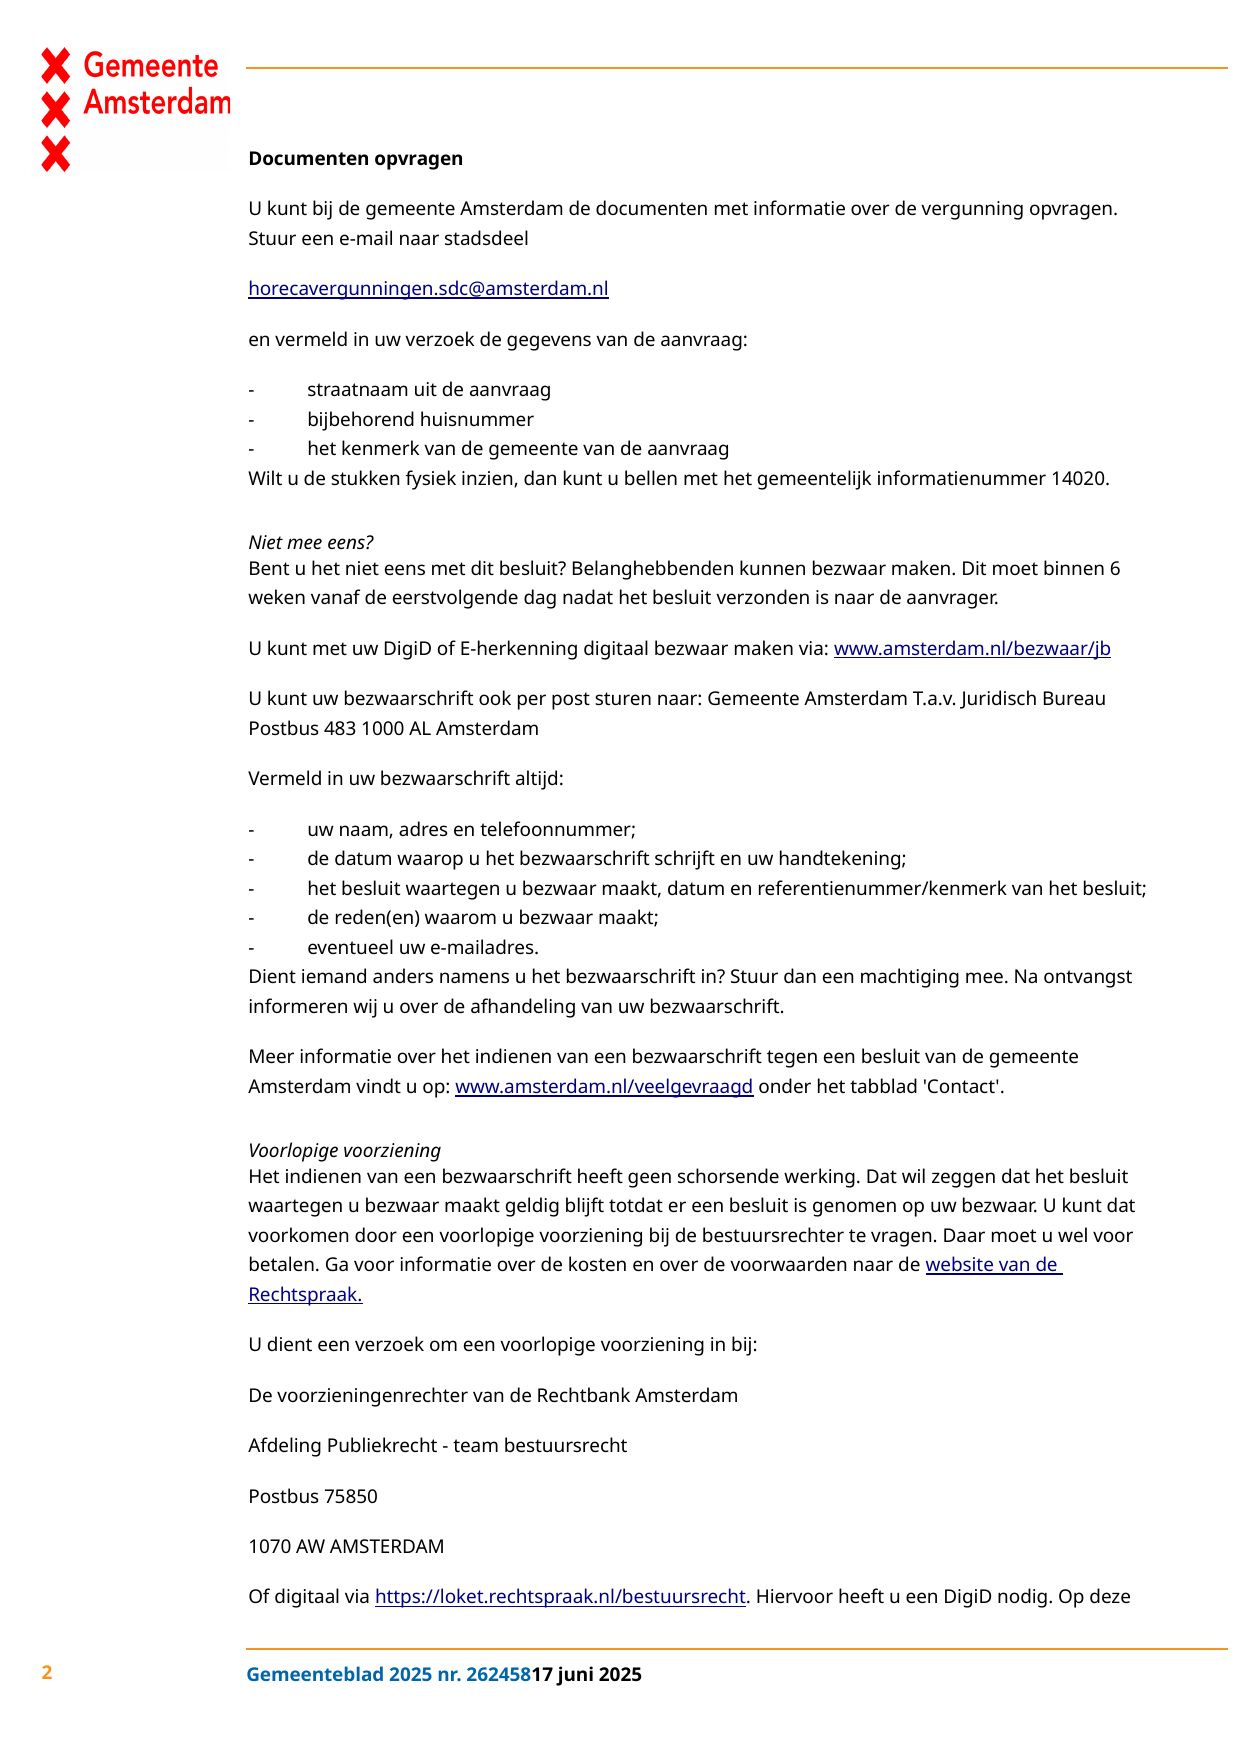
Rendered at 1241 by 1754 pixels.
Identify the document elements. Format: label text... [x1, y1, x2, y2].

text Bent u het niet eens met dit besluit? Belanghebbenden kunnen bezwaar maken. Dit moet binnen 6 weken vanaf de eerstvolgende dag nadat het besluit verzonden is naar de aanvrager. [248, 555, 1152, 610]
text Afdeling Publiekrecht - team bestuursrecht [248, 1432, 1152, 1458]
list uw naam, adres en telefoonnummer; [248, 816, 1152, 841]
list de reden(en) waarom u bezwaar maakt; [248, 904, 1152, 930]
text Vermeld in uw bezwaarschrift altijd: [248, 765, 1152, 791]
text horecavergunningen.sdc@amsterdam.nl [248, 276, 1152, 301]
text 1070 AW AMSTERDAM [248, 1533, 1152, 1559]
text U kunt bij de gemeente Amsterdam de documenten met informatie over de vergunning opvragen. Stuur een e-mail naar stadsdeel [248, 196, 1152, 251]
list bijbehorend huisnummer [248, 406, 1152, 432]
list straatnaam uit de aanvraag [248, 376, 1152, 402]
text Of digitaal via https://loket.rechtspraak.nl/bestuursrecht. Hiervoor heeft u een DigiD nodig. Op deze [248, 1584, 1152, 1609]
list het besluit waartegen u bezwaar maakt, datum en referentienummer/kenmerk van het besluit; [248, 875, 1152, 901]
text Voorlopige voorziening [248, 1137, 1152, 1163]
text Het indienen van een bezwaarschrift heeft geen schorsende werking. Dat wil zeggen dat het besluit waartegen u bezwaar maakt geldig blijft totdat er een besluit is genomen op uw bezwaar. U kunt dat voorkomen door een voorlopige voorziening bij de bestuursrechter te vragen. Daar moet u wel voor betalen. Ga voor informatie over de kosten en over de voorwaarden naar de website van de Rechtspraak. [248, 1163, 1152, 1307]
text De voorzieningenrechter van de Rechtbank Amsterdam [248, 1382, 1152, 1408]
picture [41, 47, 231, 172]
text Niet mee eens? [248, 529, 1152, 555]
text U kunt met uw DigiD of E-herkenning digitaal bezwaar maken via: www.amsterdam.nl/bezwaar/jb [248, 635, 1152, 661]
text Dient iemand anders namens u het bezwaarschrift in? Stuur dan een machtiging mee. Na ontvangst informeren wij u over de afhandeling van uw bezwaarschrift. [248, 964, 1152, 1019]
text Wilt u de stukken fysiek inzien, dan kunt u bellen met het gemeentelijk informatienummer 14020. [248, 465, 1152, 491]
text Postbus 75850 [248, 1483, 1152, 1509]
text Documenten opvragen [248, 145, 1152, 171]
text en vermeld in uw verzoek de gegevens van de aanvraag: [248, 326, 1152, 352]
text Meer informatie over het indienen van een bezwaarschrift tegen een besluit van de gemeente Amsterdam vindt u op: www.amsterdam.nl/veelgevraagd onder het tabblad 'Contact'. [248, 1044, 1152, 1099]
list het kenmerk van de gemeente van de aanvraag [248, 436, 1152, 461]
list eventueel uw e-mailadres. [248, 934, 1152, 960]
list de datum waarop u het bezwaarschrift schrijft en uw handtekening; [248, 845, 1152, 871]
text U dient een verzoek om een voorlopige voorziening in bij: [248, 1332, 1152, 1357]
text U kunt uw bezwaarschrift ook per post sturen naar: Gemeente Amsterdam T.a.v. Juridisch Bureau Postbus 483 1000 AL Amsterdam [248, 685, 1152, 741]
